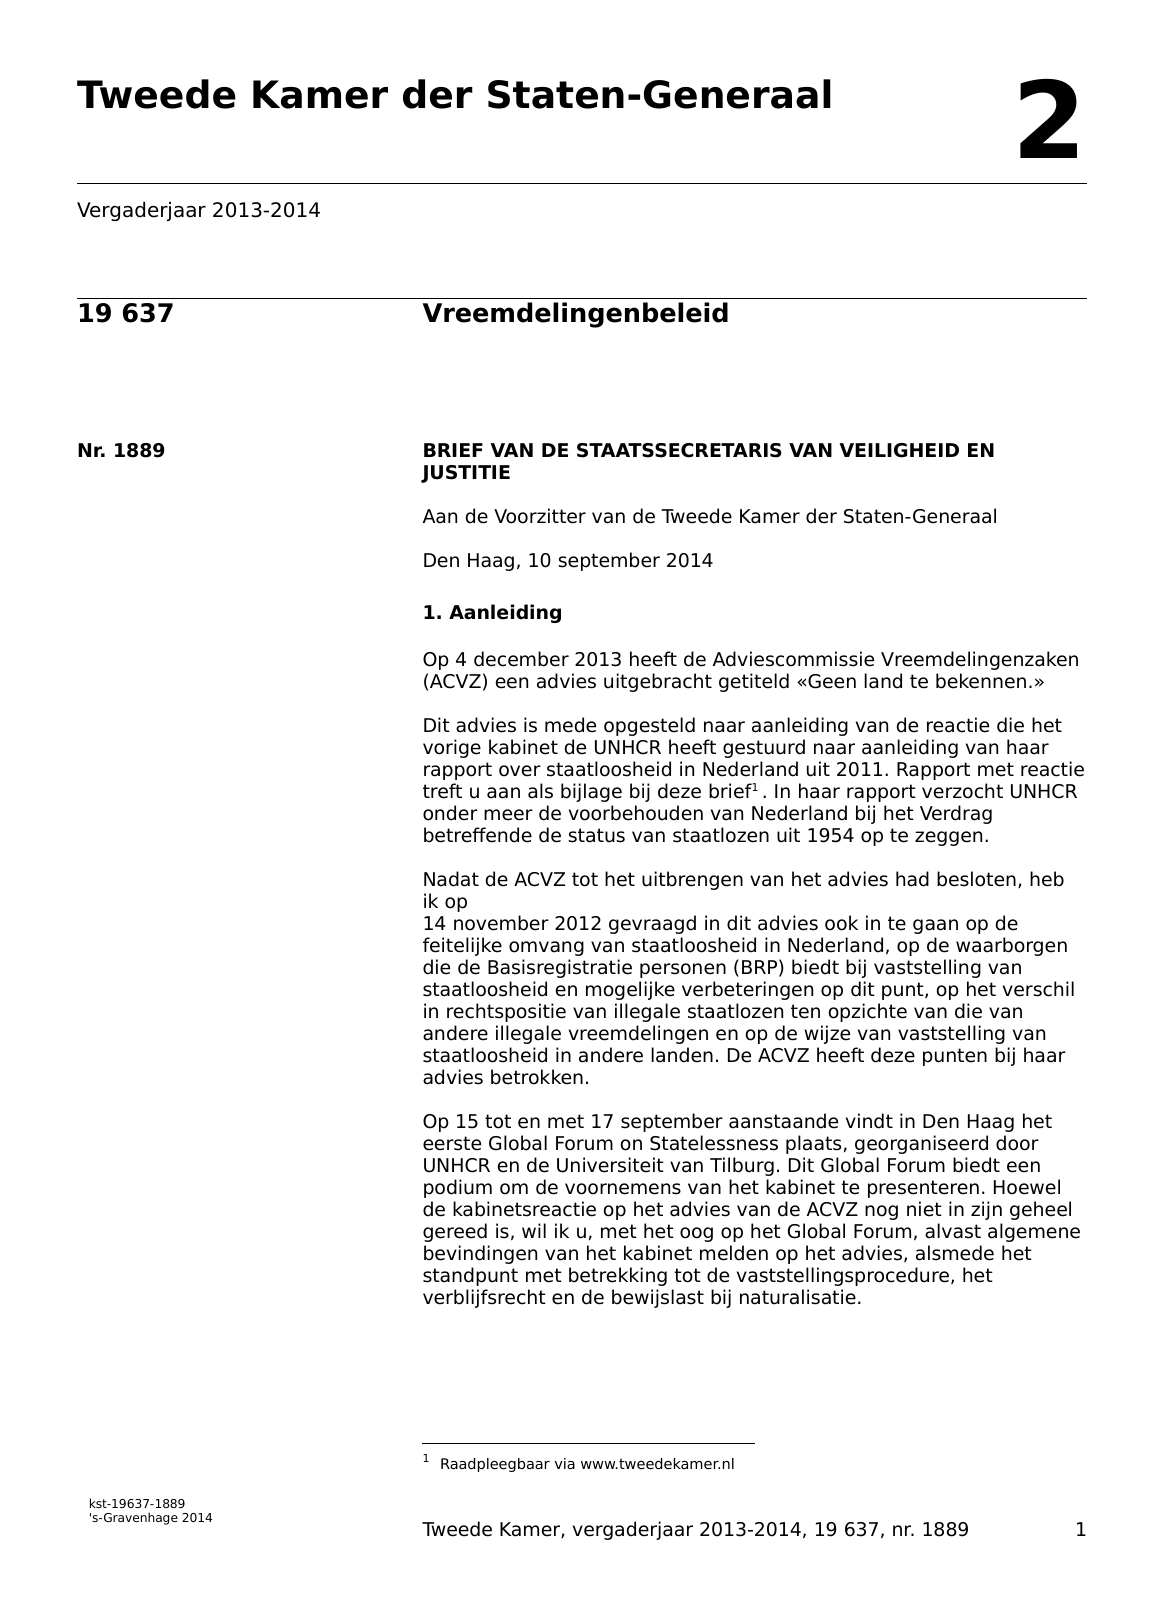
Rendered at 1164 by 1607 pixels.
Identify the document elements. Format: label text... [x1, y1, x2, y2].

text Aan de Voorzitter van de Tweede Kamer der Staten-Generaal [422, 506, 1087, 528]
subtitle Nr. 1889 BRIEF VAN DE STAATSSECRETARIS VAN VEILIGHEID EN JUSTITIE [77, 440, 1087, 484]
text kst-19637-1889 [88, 1497, 323, 1511]
text Dit advies is mede opgesteld naar aanleiding van de reactie die het vorige kabinet de UNHCR heeft gestuurd naar aanleiding van haar rapport over staatloosheid in Nederland uit 2011. Rapport met reactie treft u aan als bijlage bij deze brief. In haar rapport verzocht UNHCR onder meer de voorbehouden van Nederland bij het Verdrag betreffende de status van staatlozen uit 1954 op te zeggen. [422, 715, 1087, 847]
text Nadat de ACVZ tot het uitbrengen van het advies had besloten, heb ik op [422, 869, 1087, 913]
text 's-Gravenhage 2014 [88, 1511, 323, 1525]
text 14 november 2012 gevraagd in dit advies ook in te gaan op de feitelijke omvang van staatloosheid in Nederland, op de waarborgen die de Basisregistratie personen (BRP) biedt bij vaststelling van staatloosheid en mogelijke verbeteringen op dit punt, op het verschil in rechtspositie van illegale staatlozen ten opzichte van die van andere illegale vreemdelingen en op de wijze van vaststelling van staatloosheid in andere landen. De ACVZ heeft deze punten bij haar advies betrokken. [422, 913, 1087, 1089]
text Den Haag, 10 september 2014 [422, 550, 1087, 572]
text Raadpleegbaar via www.tweedekamer.nl [422, 1452, 1087, 1474]
table_header Tweede Kamer der Staten-Generaal [77, 59, 886, 183]
table_header 2 [886, 59, 1087, 183]
text Op 4 december 2013 heeft de Adviescommissie Vreemdelingenzaken (ACVZ) een advies uitgebracht getiteld «Geen land te bekennen.» [422, 649, 1087, 693]
table_cell Vergaderjaar 2013-2014 [77, 184, 1087, 298]
text Op 15 tot en met 17 september aanstaande vindt in Den Haag het eerste Global Forum on Statelessness plaats, georganiseerd door UNHCR en de Universiteit van Tilburg. Dit Global Forum biedt een podium om de voornemens van het kabinet te presenteren. Hoewel de kabinetsreactie op het advies van de ACVZ nog niet in zijn geheel gereed is, wil ik u, met het oog op het Global Forum, alvast algemene bevindingen van het kabinet melden op het advies, alsmede het standpunt met betrekking tot de vaststellingsprocedure, het verblijfsrecht en de bewijslast bij naturalisatie. [422, 1111, 1087, 1309]
subtitle 19 637 Vreemdelingenbeleid [77, 299, 1087, 329]
subtitle 1. Aanleiding [422, 602, 1087, 624]
